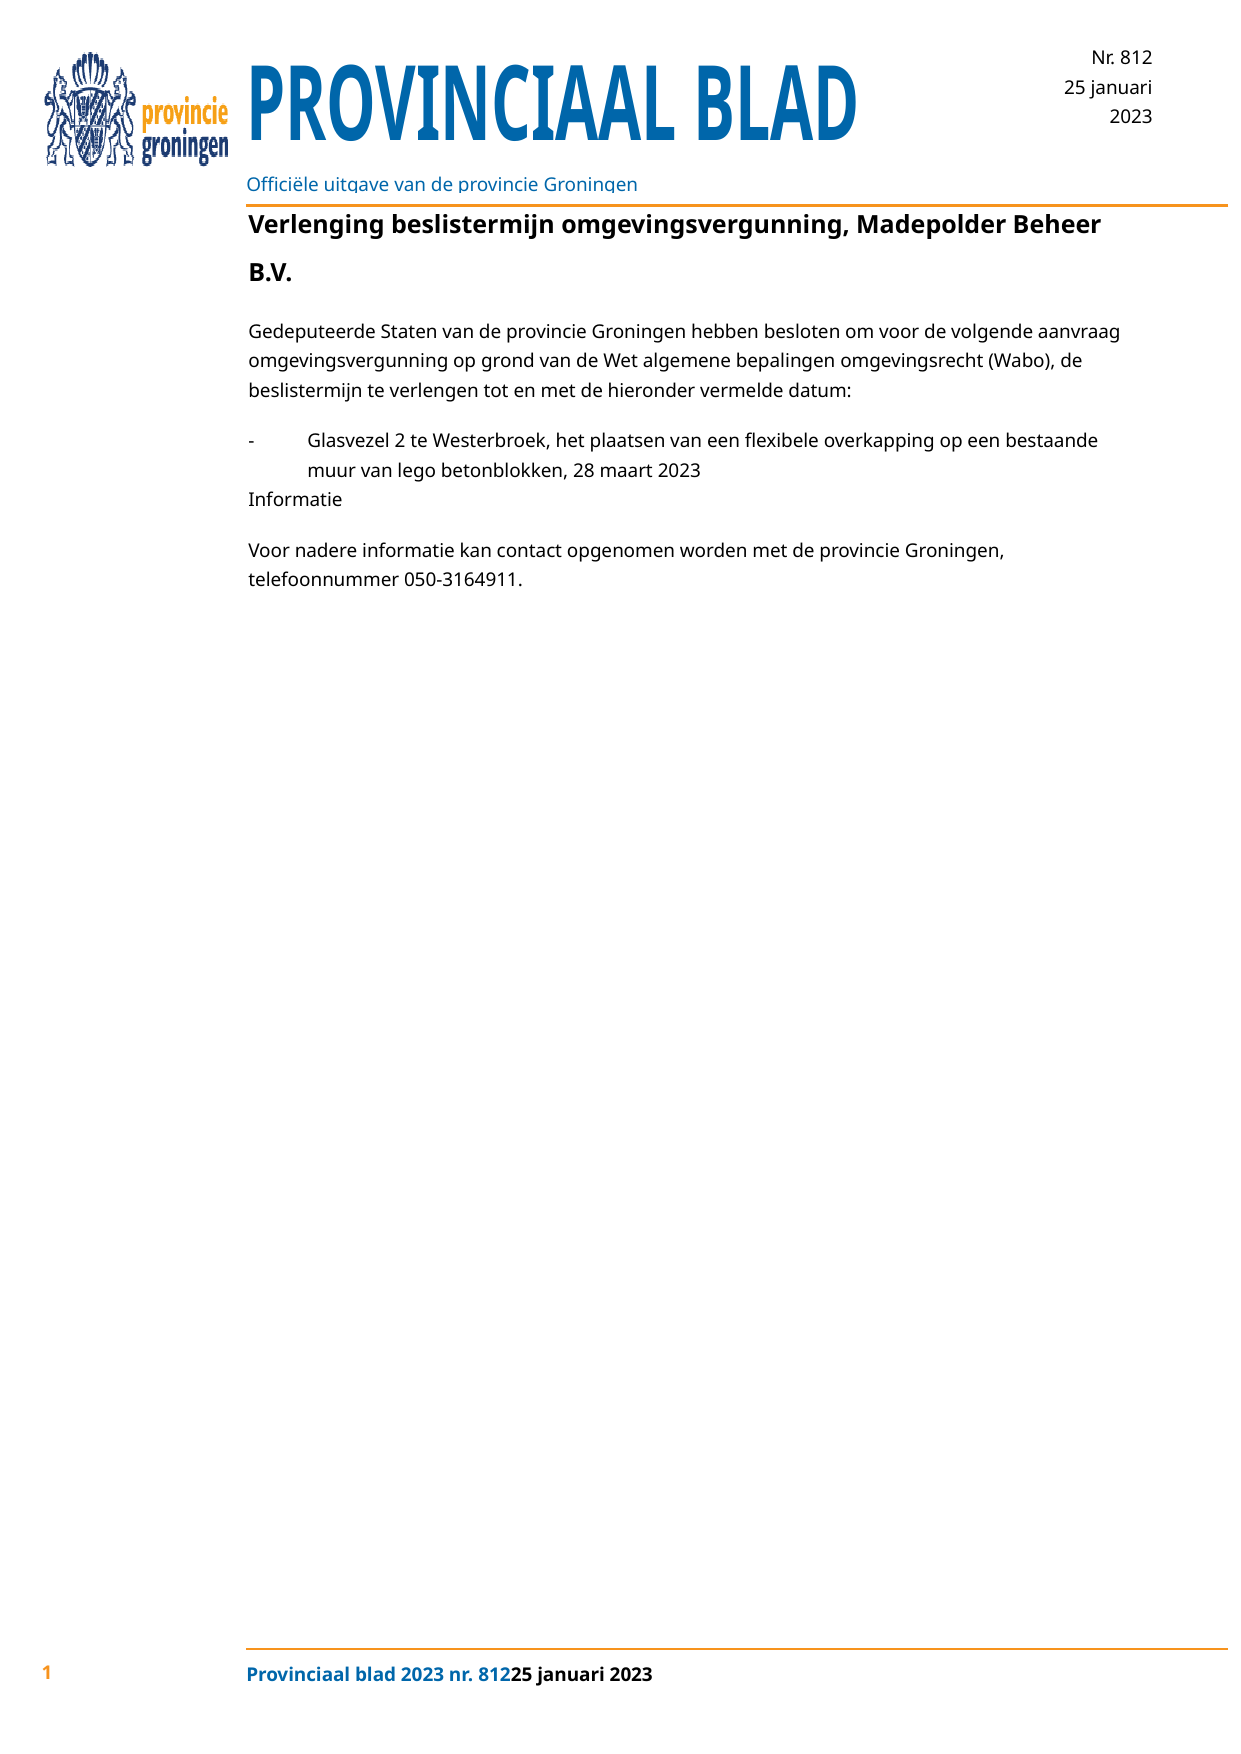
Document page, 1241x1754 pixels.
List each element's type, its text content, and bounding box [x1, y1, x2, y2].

text Verlenging beslistermijn omgevingsvergunning, Madepolder Beheer B.V. [248, 207, 1152, 288]
text Gedeputeerde Staten van de provincie Groningen hebben besloten om voor de volgende aanvraag omgevingsvergunning op grond van de Wet algemene bepalingen omgevingsrecht (Wabo), de beslistermijn te verlengen tot en met de hieronder vermelde datum: [248, 318, 1152, 403]
text Informatie [248, 487, 1152, 512]
picture [41, 47, 231, 172]
text Voor nadere informatie kan contact opgenomen worden met de provincie Groningen, telefoonnummer 050-3164911. [248, 537, 1152, 592]
list Glasvezel 2 te Westerbroek, het plaatsen van een flexibele overkapping op een bestaande muur van lego betonblokken, 28 maart 2023 [248, 427, 1152, 483]
